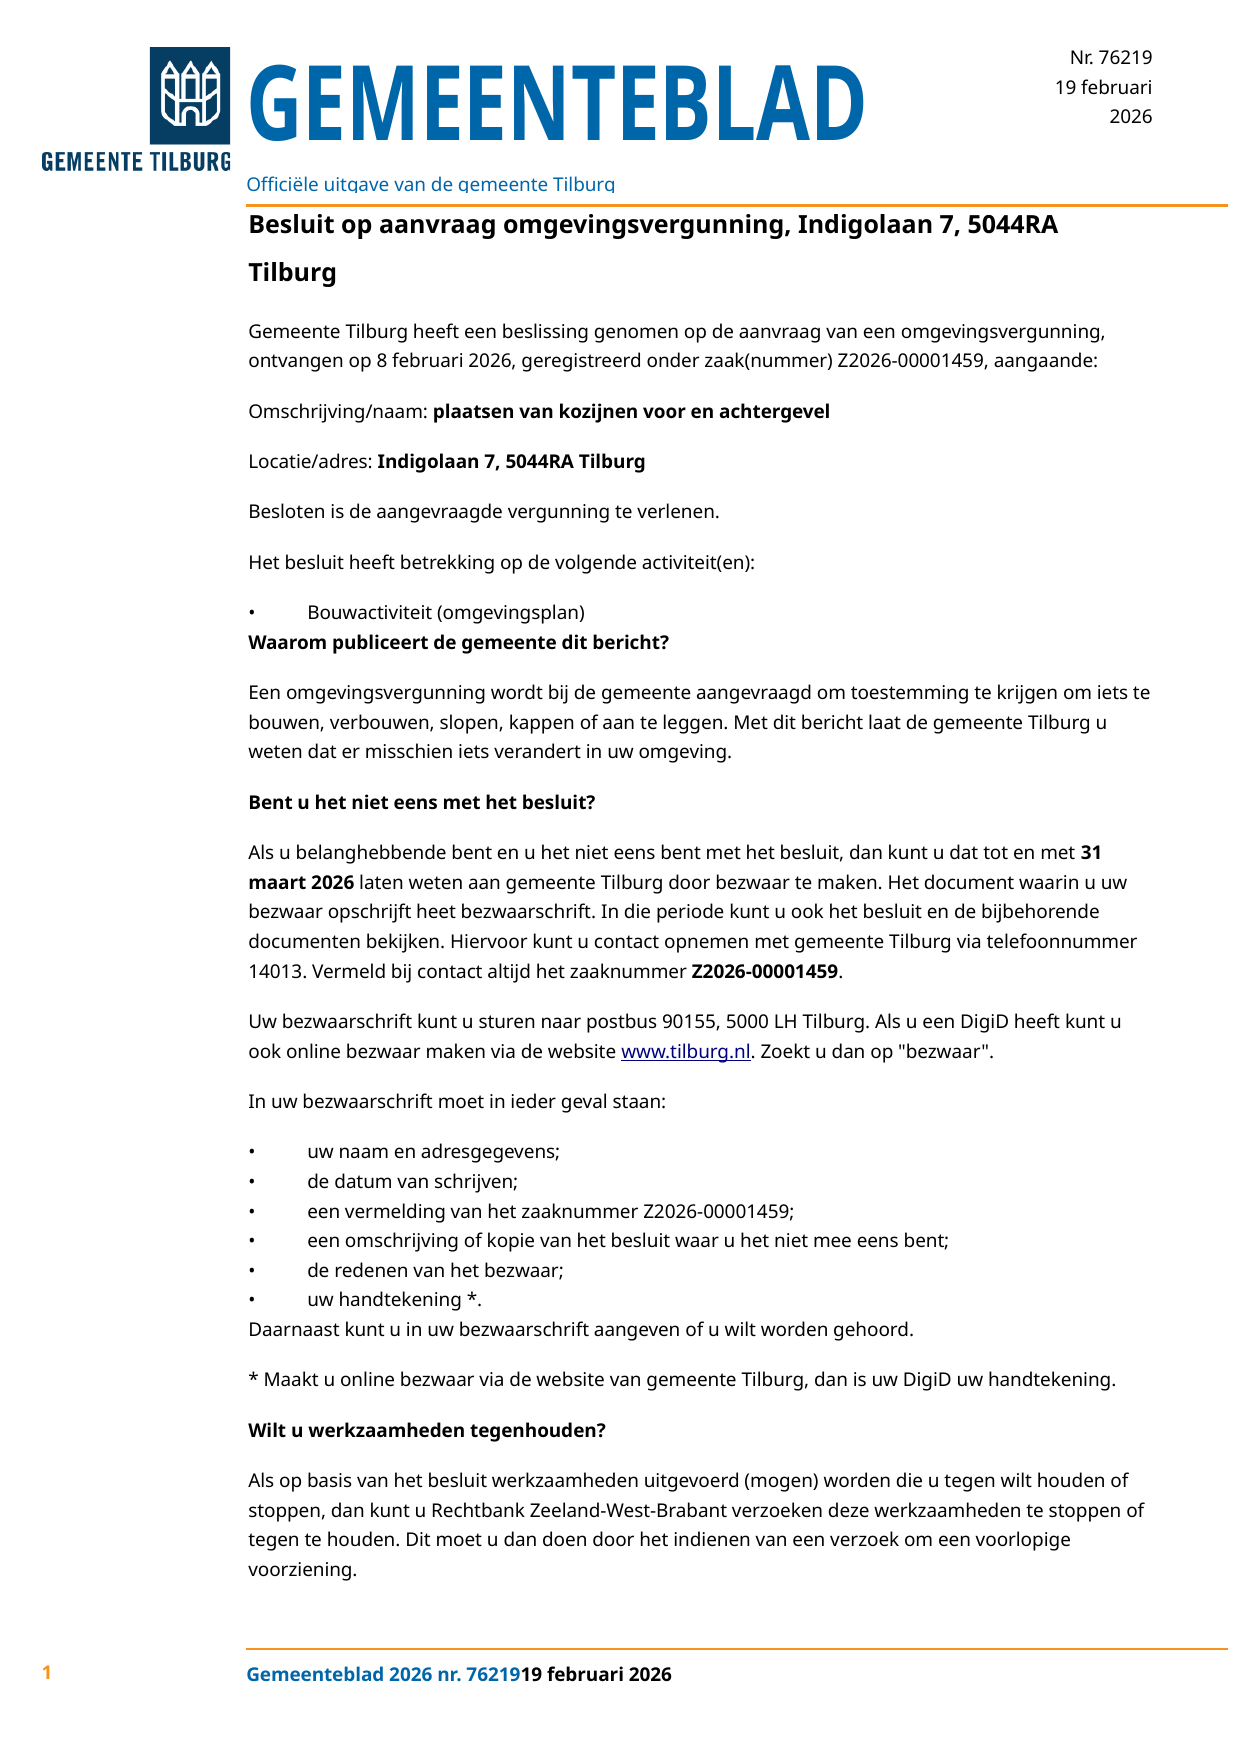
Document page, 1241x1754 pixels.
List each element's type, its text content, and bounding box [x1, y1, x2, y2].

list een vermelding van het zaaknummer Z2026-00001459; [248, 1198, 1152, 1224]
list uw handtekening *. [248, 1287, 1152, 1312]
text Besloten is de aangevraagde vergunning te verlenen. [248, 499, 1152, 524]
text Uw bezwaarschrift kunt u sturen naar postbus 90155, 5000 LH Tilburg. Als u een DigiD heeft kunt u ook online bezwaar maken via de website www.tilburg.nl. Zoekt u dan op "bezwaar". [248, 1008, 1152, 1064]
text Wilt u werkzaamheden tegenhouden? [248, 1417, 1152, 1443]
text Het besluit heeft betrekking op de volgende activiteit(en): [248, 549, 1152, 575]
list een omschrijving of kopie van het besluit waar u het niet mee eens bent; [248, 1227, 1152, 1253]
text Als op basis van het besluit werkzaamheden uitgevoerd (mogen) worden die u tegen wilt houden of stoppen, dan kunt u Rechtbank Zeeland-West-Brabant verzoeken deze werkzaamheden te stoppen of tegen te houden. Dit moet u dan doen door het indienen van een verzoek om een voorlopige voorziening. [248, 1467, 1152, 1582]
text In uw bezwaarschrift moet in ieder geval staan: [248, 1088, 1152, 1114]
text Een omgevingsvergunning wordt bij de gemeente aangevraagd om toestemming te krijgen om iets te bouwen, verbouwen, slopen, kappen of aan te leggen. Met dit bericht laat de gemeente Tilburg u weten dat er misschien iets verandert in uw omgeving. [248, 679, 1152, 764]
list de datum van schrijven; [248, 1168, 1152, 1194]
list de redenen van het bezwaar; [248, 1257, 1152, 1283]
text Besluit op aanvraag omgevingsvergunning, Indigolaan 7, 5044RA Tilburg [248, 207, 1152, 288]
text Bent u het niet eens met het besluit? [248, 789, 1152, 815]
text * Maakt u online bezwaar via de website van gemeente Tilburg, dan is uw DigiD uw handtekening. [248, 1367, 1152, 1392]
text Waarom publiceert de gemeente dit bericht? [248, 629, 1152, 655]
list uw naam en adresgegevens; [248, 1139, 1152, 1164]
text Gemeente Tilburg heeft een beslissing genomen op de aanvraag van een omgevingsvergunning, ontvangen op 8 februari 2026, geregistreerd onder zaak(nummer) Z2026-00001459, aangaande: [248, 318, 1152, 373]
text Locatie/adres: Indigolaan 7, 5044RA Tilburg [248, 448, 1152, 474]
text Omschrijving/naam: plaatsen van kozijnen voor en achtergevel [248, 398, 1152, 424]
picture [41, 47, 231, 172]
list Bouwactiviteit (omgevingsplan) [248, 599, 1152, 625]
text Als u belanghebbende bent en u het niet eens bent met het besluit, dan kunt u dat tot en met 31 maart 2026 laten weten aan gemeente Tilburg door bezwaar te maken. Het document waarin u uw bezwaar opschrijft heet bezwaarschrift. In die periode kunt u ook het besluit en de bijbehorende documenten bekijken. Hiervoor kunt u contact opnemen met gemeente Tilburg via telefoonnummer 14013. Vermeld bij contact altijd het zaaknummer Z2026-00001459. [248, 839, 1152, 984]
text Daarnaast kunt u in uw bezwaarschrift aangeven of u wilt worden gehoord. [248, 1316, 1152, 1342]
